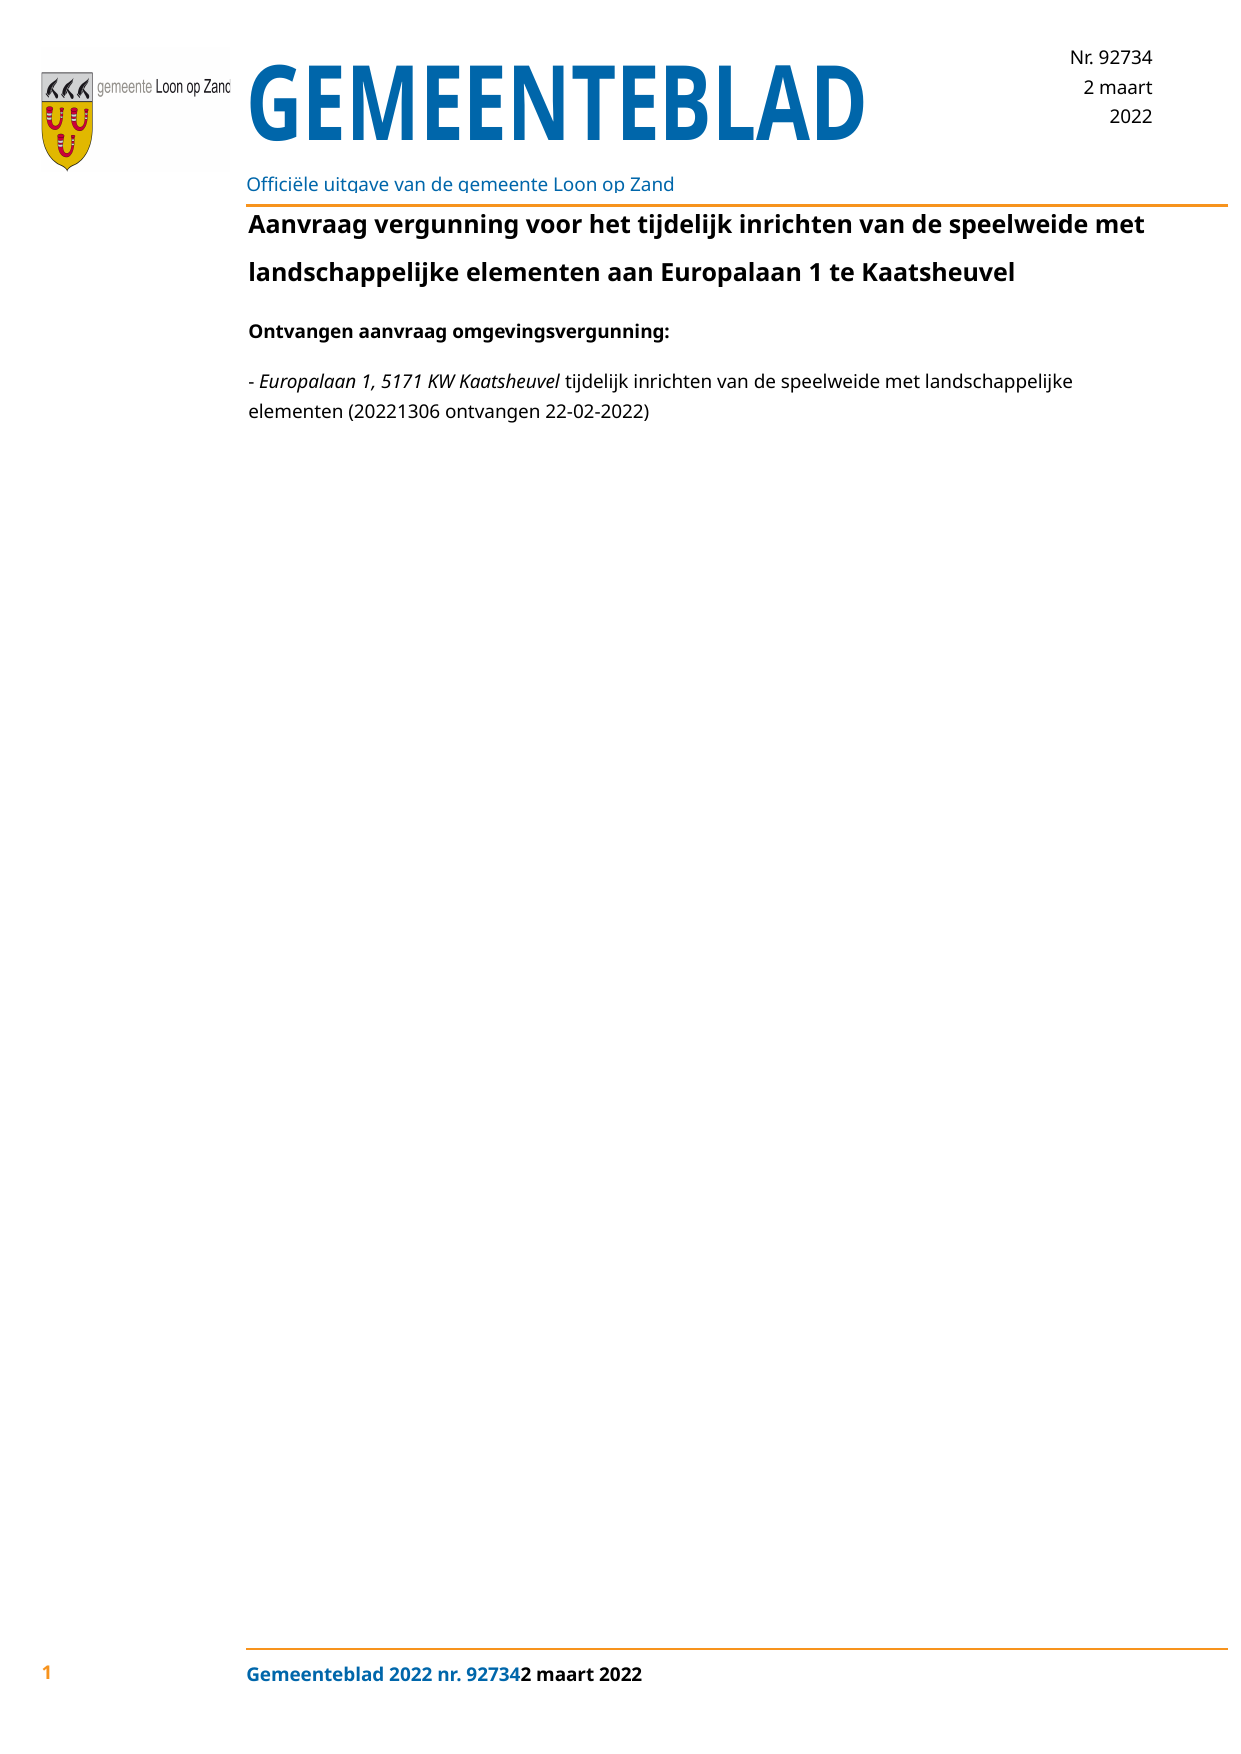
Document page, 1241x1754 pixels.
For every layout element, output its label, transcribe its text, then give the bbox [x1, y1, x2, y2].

text - Europalaan 1, 5171 KW Kaatsheuvel tijdelijk inrichten van de speelweide met landschappelijke elementen (20221306 ontvangen 22-02-2022) [248, 368, 1152, 424]
text Aanvraag vergunning voor het tijdelijk inrichten van de speelweide met landschappelijke elementen aan Europalaan 1 te Kaatsheuvel [248, 207, 1152, 288]
text Ontvangen aanvraag omgevingsvergunning: [248, 318, 1152, 344]
picture [41, 47, 231, 172]
